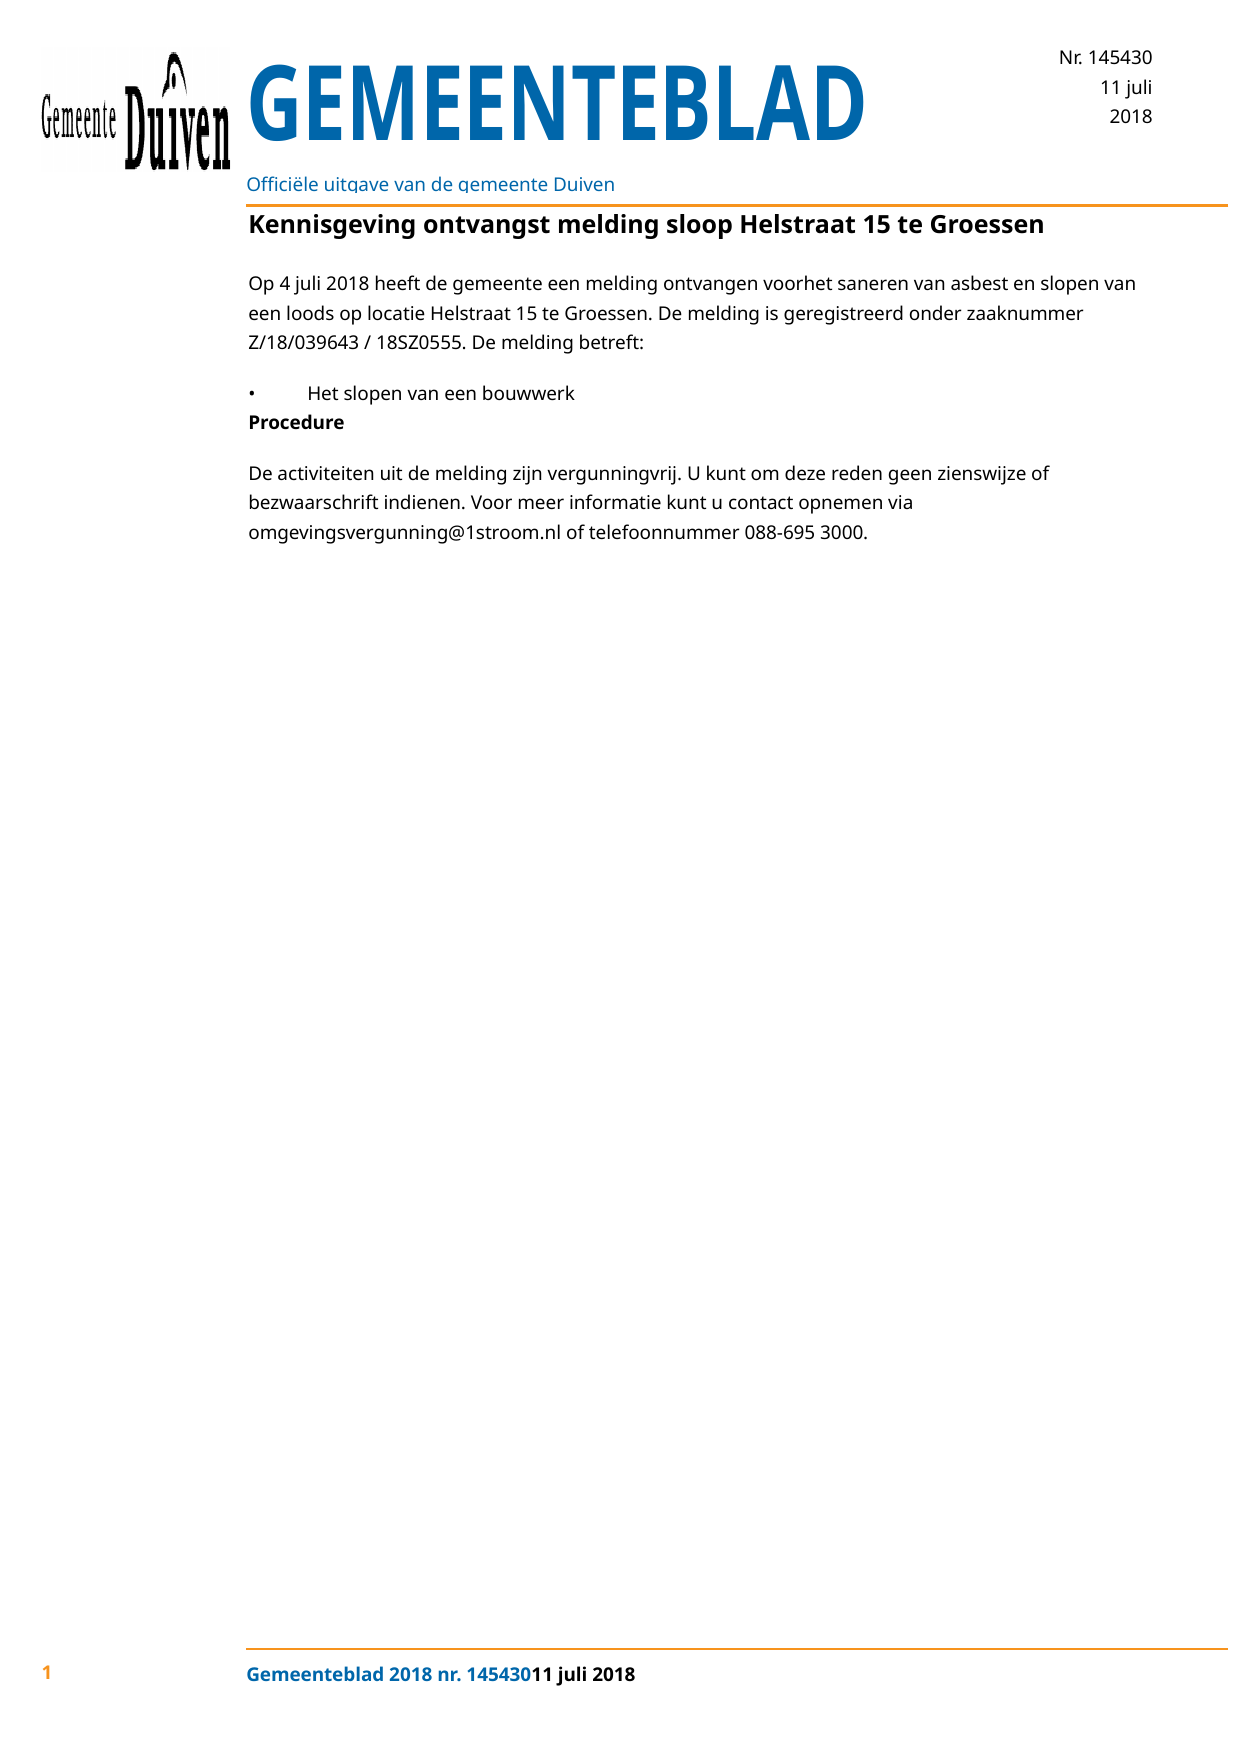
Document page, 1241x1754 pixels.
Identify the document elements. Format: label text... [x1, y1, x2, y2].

text De activiteiten uit de melding zijn vergunningvrij. U kunt om deze reden geen zienswijze of bezwaarschrift indienen. Voor meer informatie kunt u contact opnemen via omgevingsvergunning@1stroom.nl of telefoonnummer 088-695 3000. [248, 460, 1152, 545]
text Op 4 juli 2018 heeft de gemeente een melding ontvangen voorhet saneren van asbest en slopen van een loods op locatie Helstraat 15 te Groessen. De melding is geregistreerd onder zaaknummer Z/18/039643 / 18SZ0555. De melding betreft: [248, 270, 1152, 355]
text Procedure [248, 409, 1152, 435]
picture [41, 47, 231, 172]
text Kennisgeving ontvangst melding sloop Helstraat 15 te Groessen [248, 207, 1152, 241]
list Het slopen van een bouwwerk [248, 380, 1152, 406]
